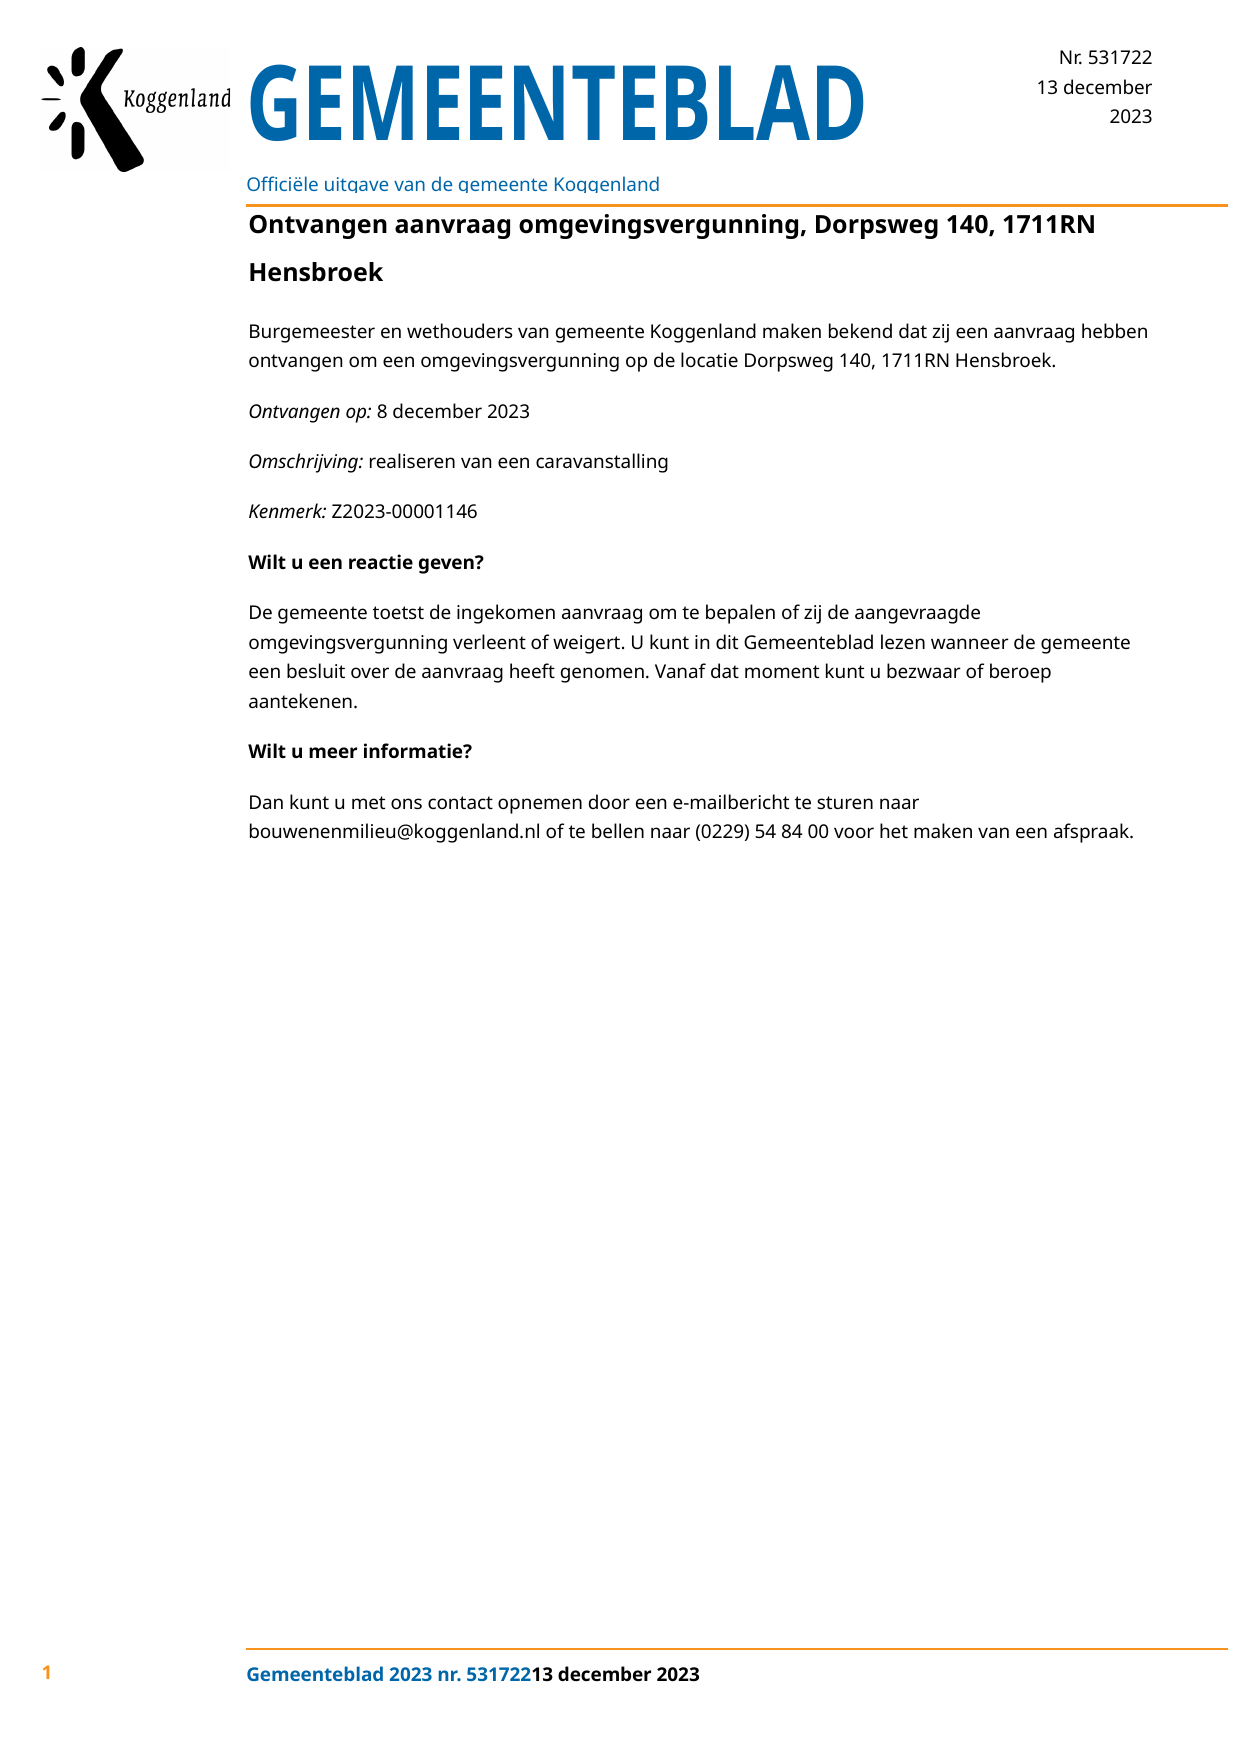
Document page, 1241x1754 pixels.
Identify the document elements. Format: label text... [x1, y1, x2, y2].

text Omschrijving: realiseren van een caravanstalling [248, 448, 1152, 474]
text De gemeente toetst de ingekomen aanvraag om te bepalen of zij de aangevraagde omgevingsvergunning verleent of weigert. U kunt in dit Gemeenteblad lezen wanneer de gemeente een besluit over de aanvraag heeft genomen. Vanaf dat moment kunt u bezwaar of beroep aantekenen. [248, 599, 1152, 714]
text Wilt u meer informatie? [248, 739, 1152, 764]
text Kenmerk: Z2023-00001146 [248, 499, 1152, 524]
text Ontvangen op: 8 december 2023 [248, 398, 1152, 424]
text Wilt u een reactie geven? [248, 549, 1152, 575]
picture [41, 47, 231, 172]
text Dan kunt u met ons contact opnemen door een e-mailbericht te sturen naar bouwenenmilieu@koggenland.nl of te bellen naar (0229) 54 84 00 voor het maken van een afspraak. [248, 789, 1152, 844]
text Ontvangen aanvraag omgevingsvergunning, Dorpsweg 140, 1711RN Hensbroek [248, 207, 1152, 288]
text Burgemeester en wethouders van gemeente Koggenland maken bekend dat zij een aanvraag hebben ontvangen om een omgevingsvergunning op de locatie Dorpsweg 140, 1711RN Hensbroek. [248, 318, 1152, 373]
